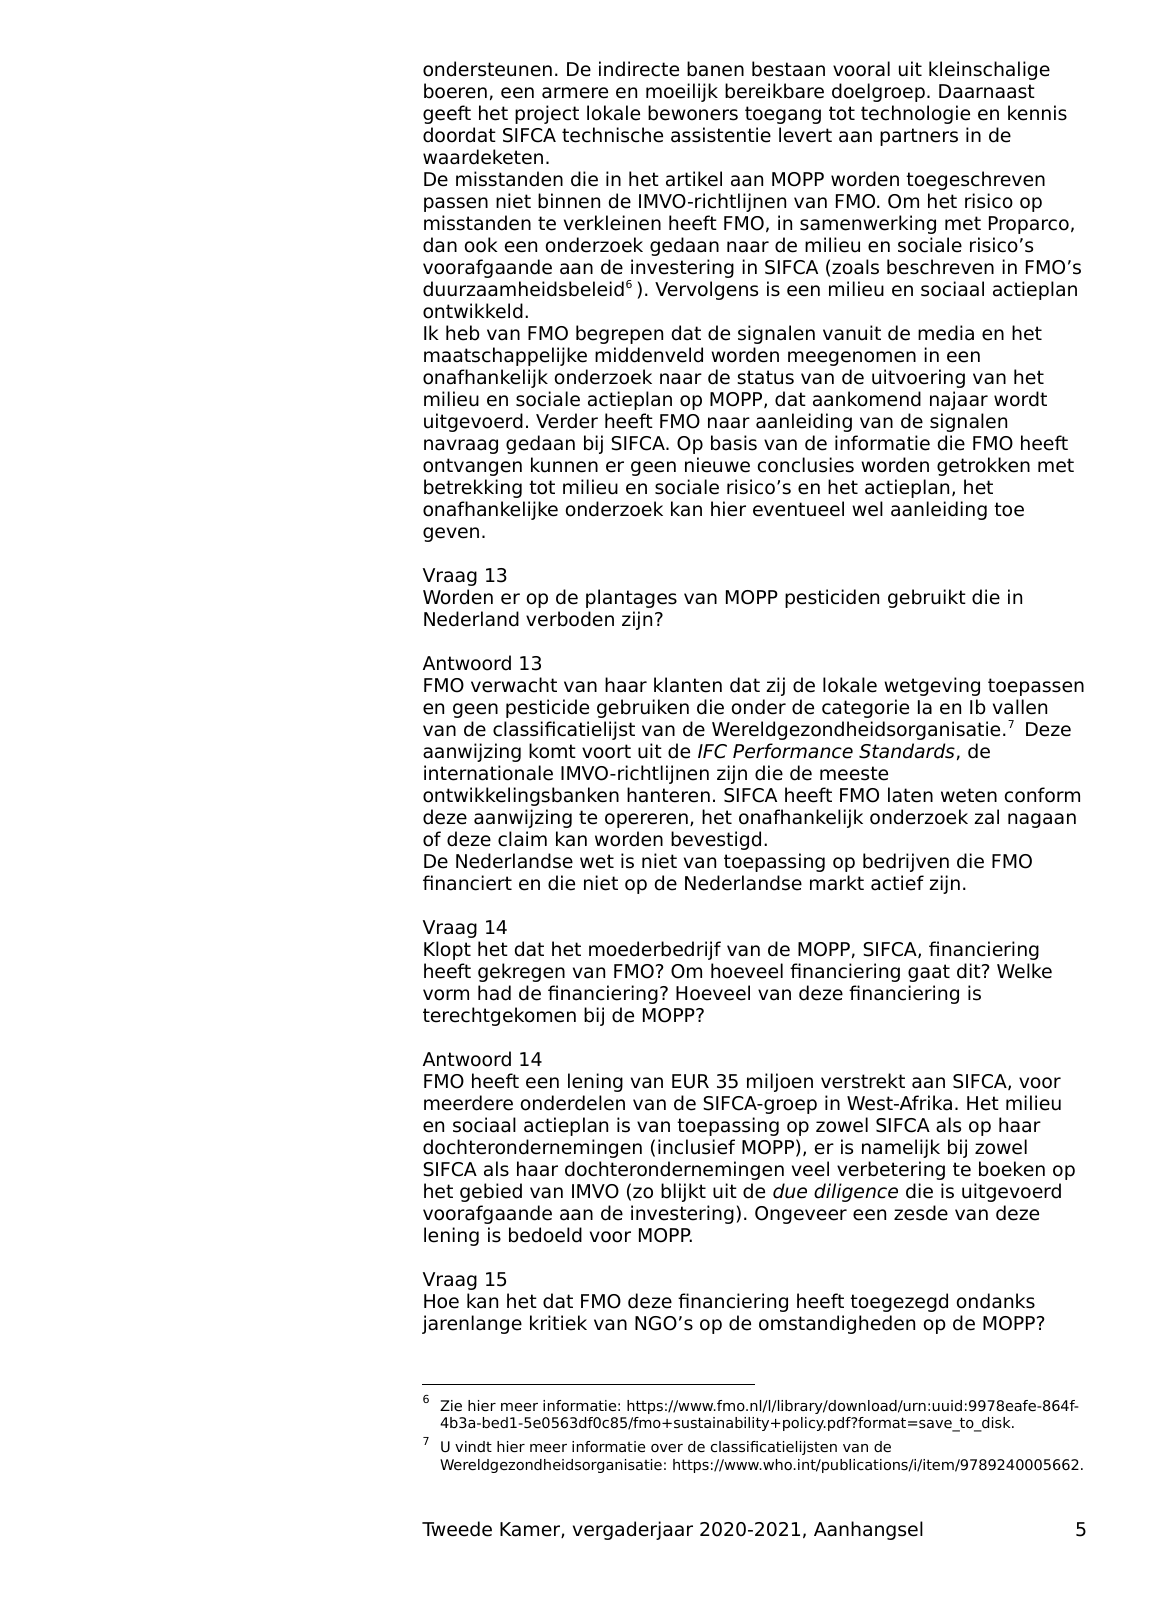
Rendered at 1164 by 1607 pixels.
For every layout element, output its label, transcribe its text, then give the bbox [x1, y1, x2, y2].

text Ik heb van FMO begrepen dat de signalen vanuit de media en het maatschappelijke middenveld worden meegenomen in een onafhankelijk onderzoek naar de status van de uitvoering van het milieu en sociale actieplan op MOPP, dat aankomend najaar wordt uitgevoerd. Verder heeft FMO naar aanleiding van de signalen navraag gedaan bij SIFCA. Op basis van de informatie die FMO heeft ontvangen kunnen er geen nieuwe conclusies worden getrokken met betrekking tot milieu en sociale risico’s en het actieplan, het onafhankelijke onderzoek kan hier eventueel wel aanleiding toe geven. [422, 323, 1087, 543]
text FMO heeft een lening van EUR 35 miljoen verstrekt aan SIFCA, voor meerdere onderdelen van de SIFCA-groep in West-Afrika. Het milieu en sociaal actieplan is van toepassing op zowel SIFCA als op haar dochterondernemingen (inclusief MOPP), er is namelijk bij zowel SIFCA als haar dochterondernemingen veel verbetering te boeken op het gebied van IMVO (zo blijkt uit de due diligence die is uitgevoerd voorafgaande aan de investering). Ongeveer een zesde van deze lening is bedoeld voor MOPP. [422, 1071, 1087, 1247]
text De misstanden die in het artikel aan MOPP worden toegeschreven passen niet binnen de IMVO-richtlijnen van FMO. Om het risico op misstanden te verkleinen heeft FMO, in samenwerking met Proparco, dan ook een onderzoek gedaan naar de milieu en sociale risico’s voorafgaande aan de investering in SIFCA (zoals beschreven in FMO’s duurzaamheidsbeleid). Vervolgens is een milieu en sociaal actieplan ontwikkeld. [422, 169, 1087, 323]
text Klopt het dat het moederbedrijf van de MOPP, SIFCA, financiering heeft gekregen van FMO? Om hoeveel financiering gaat dit? Welke vorm had de financiering? Hoeveel van deze financiering is terechtgekomen bij de MOPP? [422, 939, 1087, 1027]
text Vraag 13 [422, 565, 1087, 587]
text Vraag 15 [422, 1269, 1087, 1291]
text Hoe kan het dat FMO deze financiering heeft toegezegd ondanks jarenlange kritiek van NGO’s op de omstandigheden op de MOPP? [422, 1291, 1087, 1335]
text FMO verwacht van haar klanten dat zij de lokale wetgeving toepassen en geen pesticide gebruiken die onder de categorie Ia en Ib vallen van de classificatielijst van de Wereldgezondheidsorganisatie. Deze aanwijzing komt voort uit de IFC Performance Standards, de internationale IMVO-richtlijnen zijn die de meeste ontwikkelingsbanken hanteren. SIFCA heeft FMO laten weten conform deze aanwijzing te opereren, het onafhankelijk onderzoek zal nagaan of deze claim kan worden bevestigd. [422, 675, 1087, 851]
text Antwoord 13 [422, 653, 1087, 675]
text Vraag 14 [422, 917, 1087, 939]
text U vindt hier meer informatie over de classificatielijsten van de Wereldgezondheidsorganisatie: https://www.who.int/publications/i/item/9789240005662. [422, 1435, 1087, 1474]
text Zie hier meer informatie: https://www.fmo.nl/l/library/download/urn:uuid:9978eafe-864f-4b3a-bed1-5e0563df0c85/fmo+sustainability+policy.pdf?format=save_to_disk. [422, 1393, 1087, 1432]
text Antwoord 14 [422, 1049, 1087, 1071]
text De Nederlandse wet is niet van toepassing op bedrijven die FMO financiert en die niet op de Nederlandse markt actief zijn. [422, 851, 1087, 895]
text Worden er op de plantages van MOPP pesticiden gebruikt die in Nederland verboden zijn? [422, 587, 1087, 631]
text ondersteunen. De indirecte banen bestaan vooral uit kleinschalige boeren, een armere en moeilijk bereikbare doelgroep. Daarnaast geeft het project lokale bewoners toegang tot technologie en kennis doordat SIFCA technische assistentie levert aan partners in de waardeketen. [422, 59, 1087, 169]
